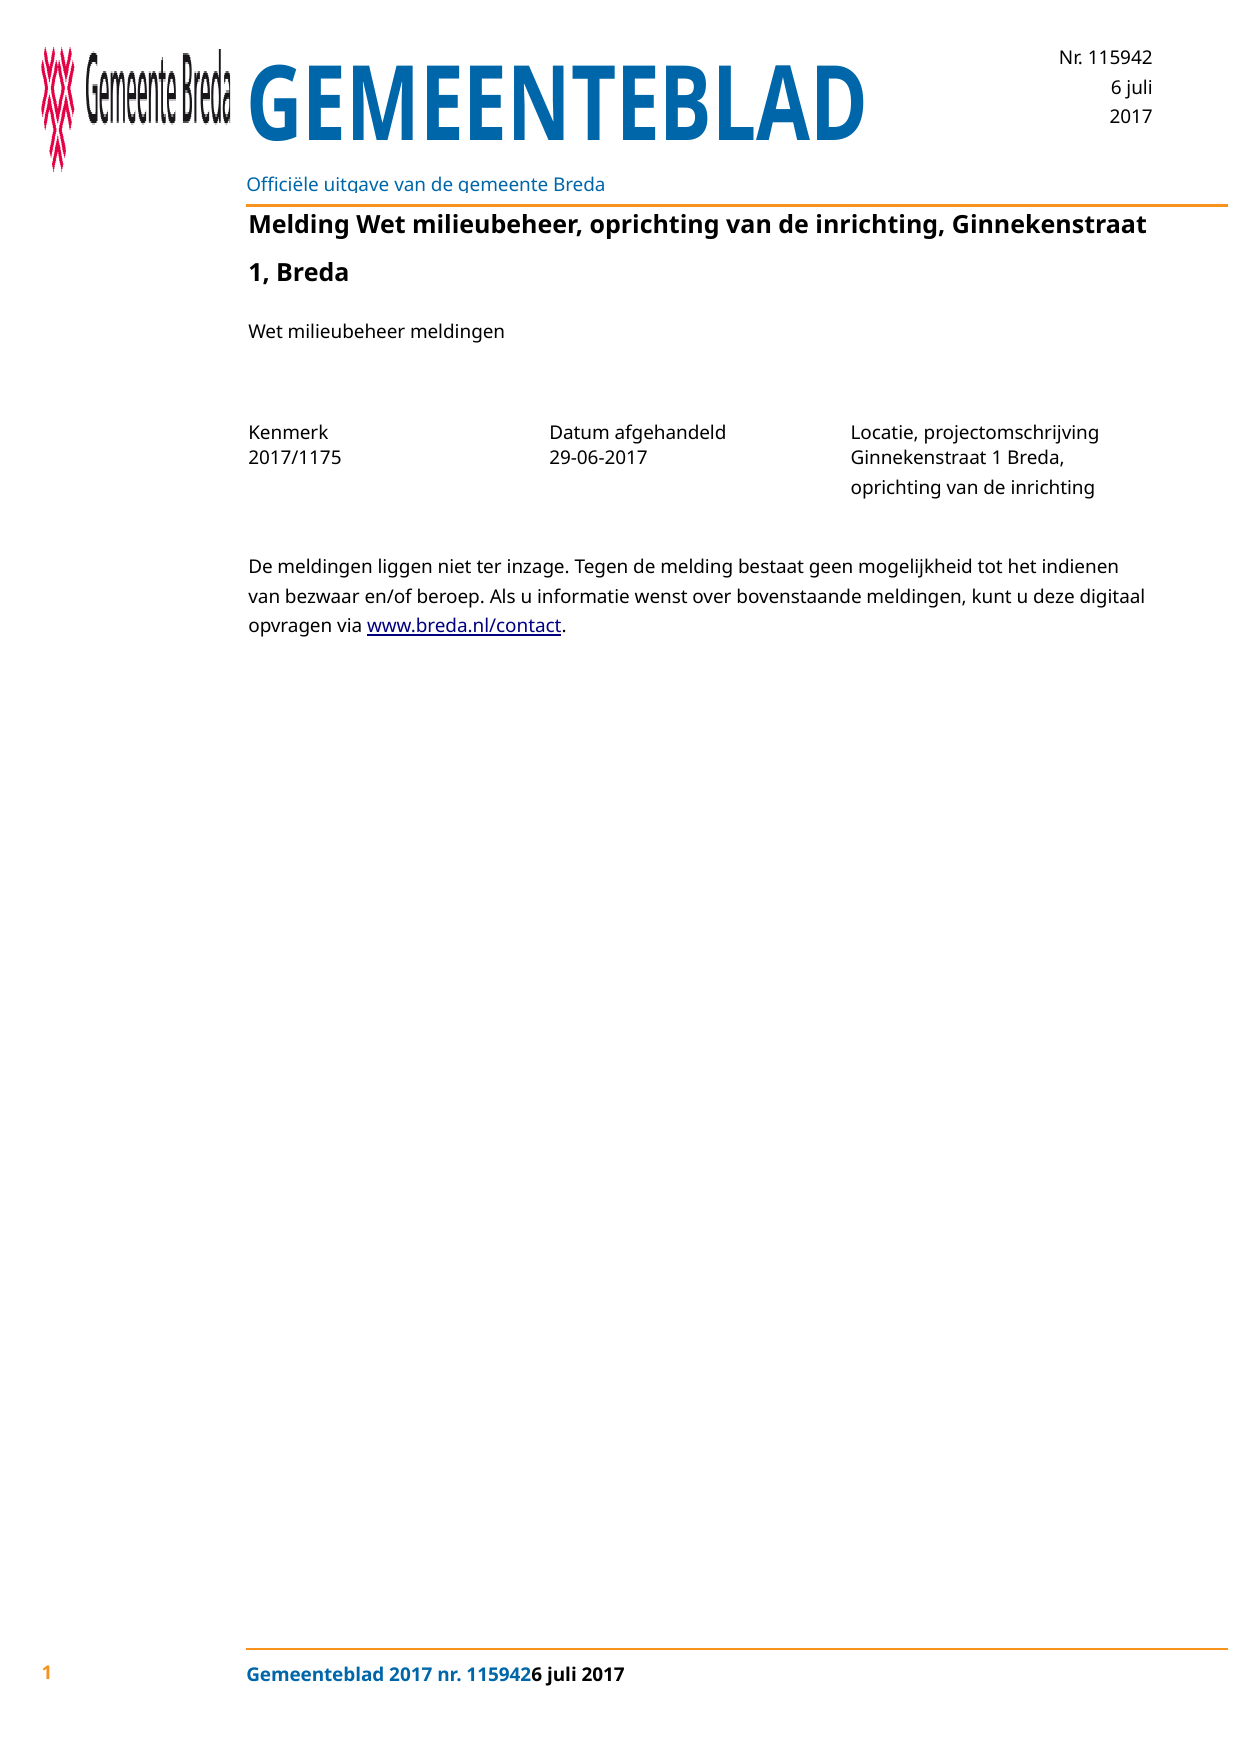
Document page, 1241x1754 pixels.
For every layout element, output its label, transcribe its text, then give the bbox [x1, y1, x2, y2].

table_header Kenmerk [248, 419, 549, 444]
table_header Locatie, projectomschrijving [850, 419, 1152, 444]
table_cell Ginnekenstraat 1 Breda, oprichting van de inrichting [850, 445, 1152, 500]
text Melding Wet milieubeheer, oprichting van de inrichting, Ginnekenstraat 1, Breda [248, 207, 1152, 288]
table_cell 2017/1175 [248, 445, 549, 500]
picture [41, 47, 231, 172]
table_header Datum afgehandeld [549, 419, 850, 444]
table_cell 29-06-2017 [549, 445, 850, 500]
text Wet milieubeheer meldingen [248, 318, 1152, 344]
text De meldingen liggen niet ter inzage. Tegen de melding bestaat geen mogelijkheid tot het indienen van bezwaar en/of beroep. Als u informatie wenst over bovenstaande meldingen, kunt u deze digitaal opvragen via www.breda.nl/contact. [248, 553, 1152, 638]
